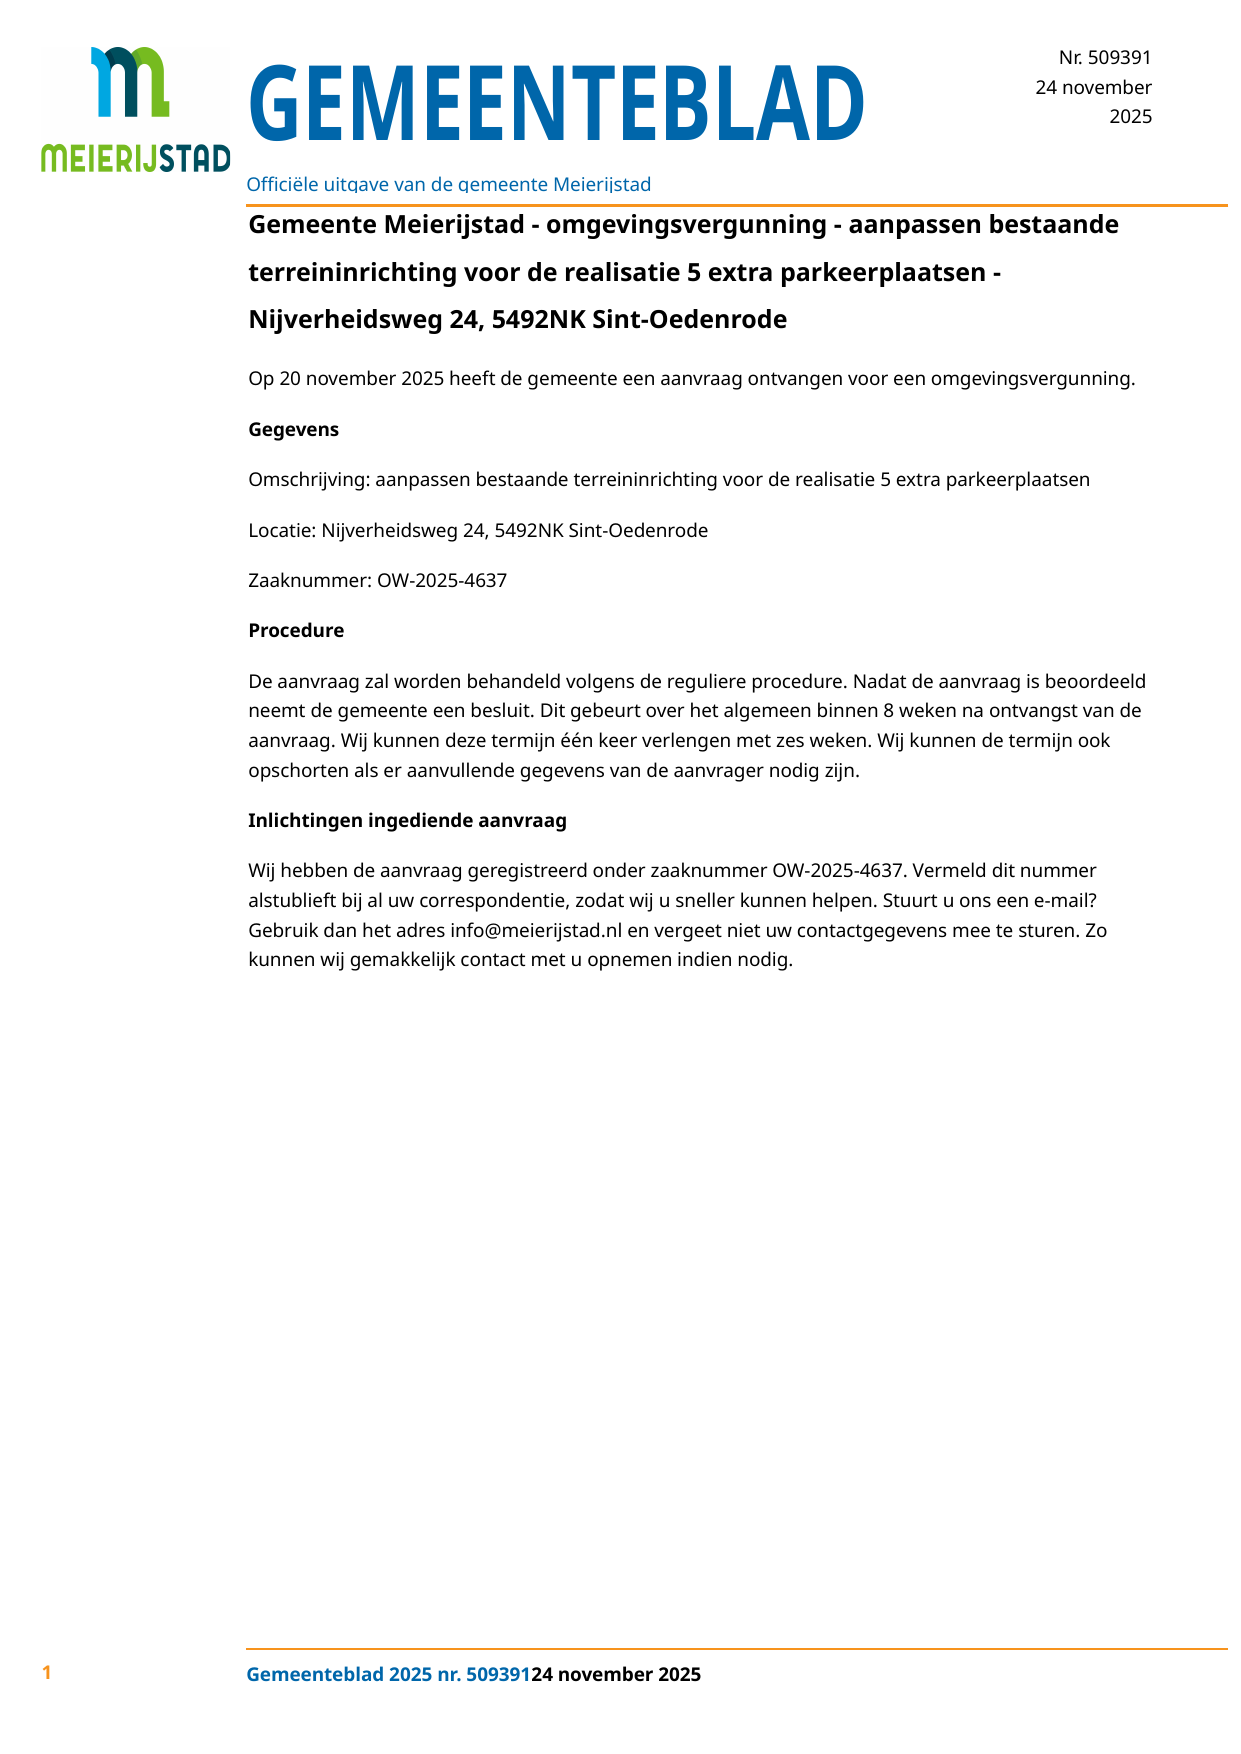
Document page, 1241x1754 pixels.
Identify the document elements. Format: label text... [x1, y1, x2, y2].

text Wij hebben de aanvraag geregistreerd onder zaaknummer OW-2025-4637. Vermeld dit nummer alstublieft bij al uw correspondentie, zodat wij u sneller kunnen helpen. Stuurt u ons een e-mail? Gebruik dan het adres info@meierijstad.nl en vergeet niet uw contactgegevens mee te sturen. Zo kunnen wij gemakkelijk contact met u opnemen indien nodig. [248, 858, 1152, 972]
text Gemeente Meierijstad - omgevingsvergunning - aanpassen bestaande terreininrichting voor de realisatie 5 extra parkeerplaatsen - Nijverheidsweg 24, 5492NK Sint-Oedenrode [248, 207, 1152, 336]
picture [41, 47, 231, 172]
text Gegevens [248, 416, 1152, 442]
text Locatie: Nijverheidsweg 24, 5492NK Sint-Oedenrode [248, 517, 1152, 542]
text Inlichtingen ingediende aanvraag [248, 807, 1152, 833]
text De aanvraag zal worden behandeld volgens de reguliere procedure. Nadat de aanvraag is beoordeeld neemt de gemeente een besluit. Dit gebeurt over het algemeen binnen 8 weken na ontvangst van de aanvraag. Wij kunnen deze termijn één keer verlengen met zes weken. Wij kunnen de termijn ook opschorten als er aanvullende gegevens van de aanvrager nodig zijn. [248, 668, 1152, 782]
text Op 20 november 2025 heeft de gemeente een aanvraag ontvangen voor een omgevingsvergunning. [248, 366, 1152, 391]
text Omschrijving: aanpassen bestaande terreininrichting voor de realisatie 5 extra parkeerplaatsen [248, 466, 1152, 492]
text Procedure [248, 618, 1152, 643]
text Zaaknummer: OW-2025-4637 [248, 567, 1152, 593]
